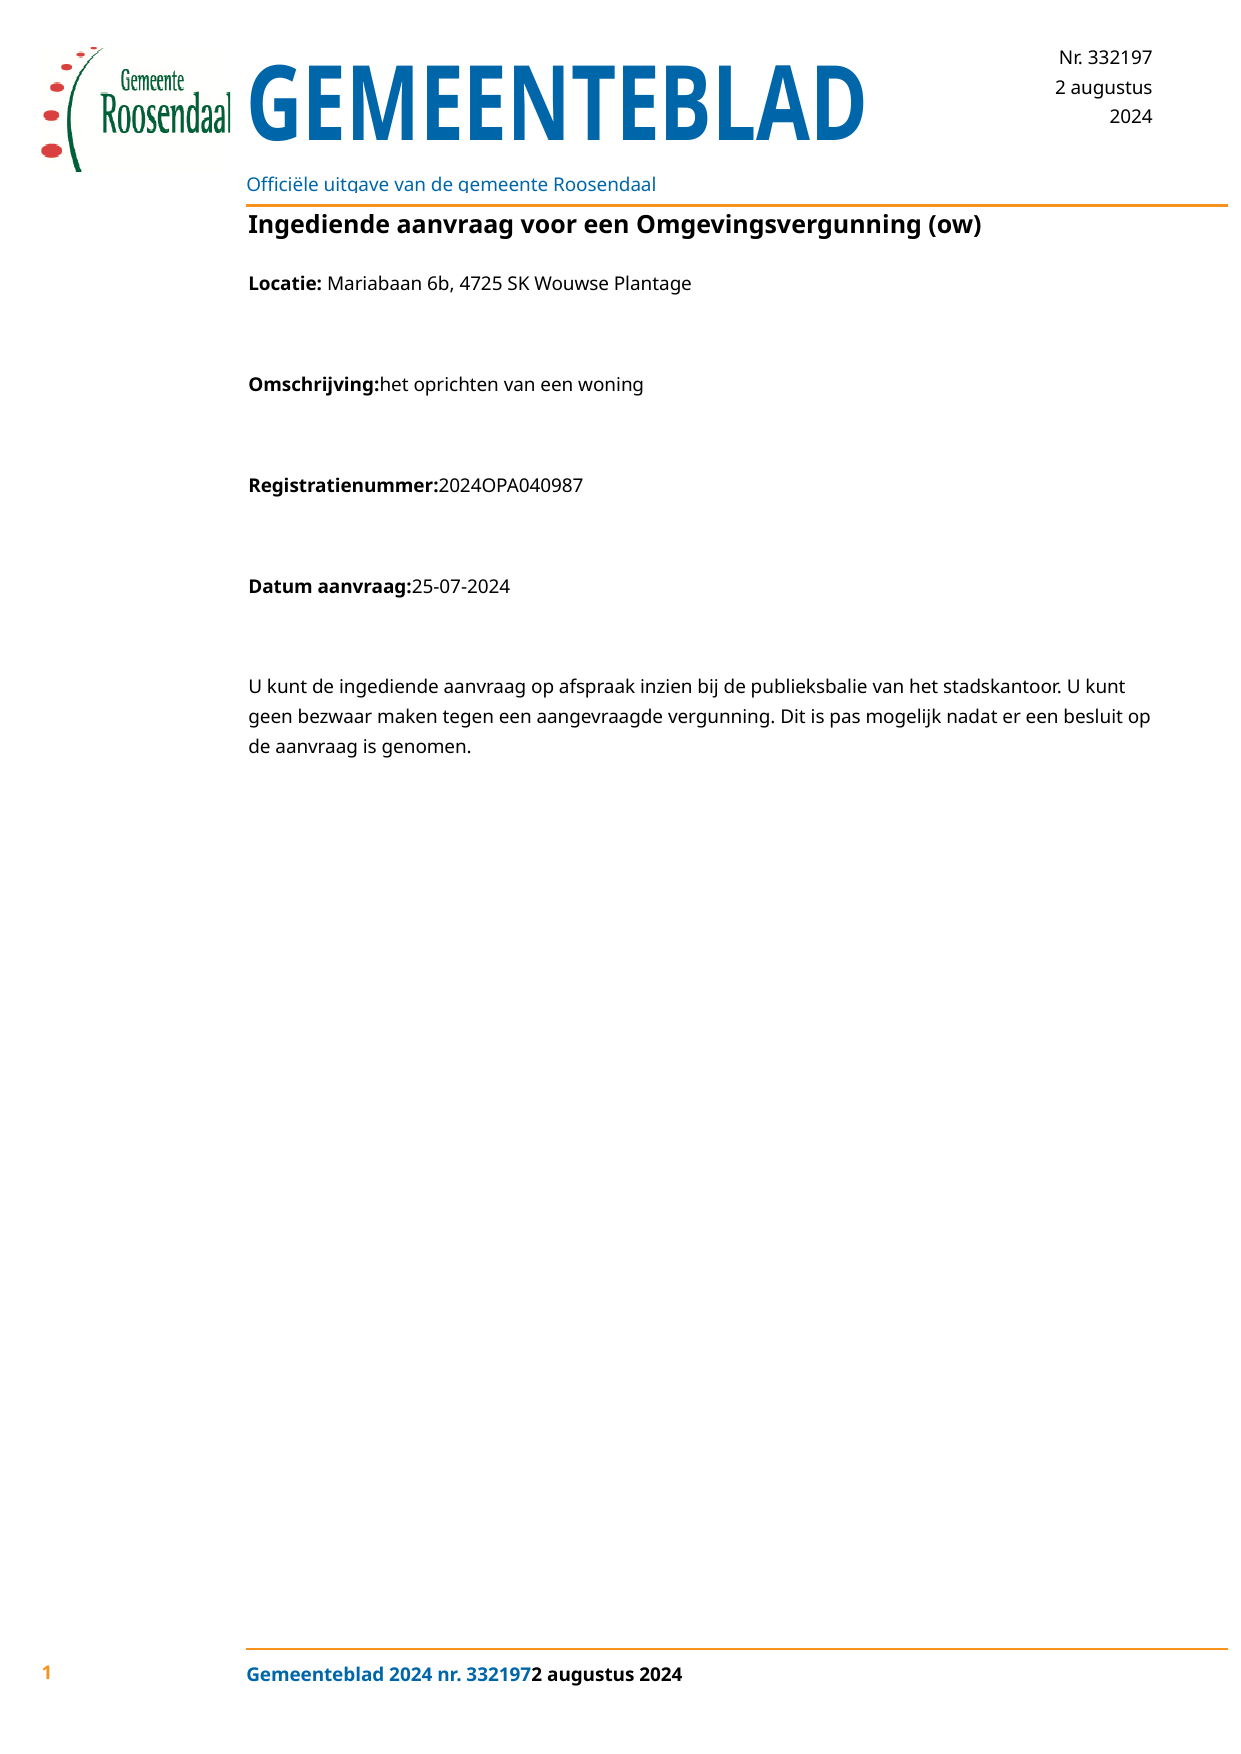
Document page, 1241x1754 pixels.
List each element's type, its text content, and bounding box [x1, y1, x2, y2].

text Datum aanvraag:25-07-2024 [248, 573, 1152, 598]
text Ingediende aanvraag voor een Omgevingsvergunning (ow) [248, 207, 1152, 241]
text Locatie: Mariabaan 6b, 4725 SK Wouwse Plantage [248, 270, 1152, 296]
picture [41, 47, 231, 172]
text Omschrijving:het oprichten van een woning [248, 371, 1152, 397]
text U kunt de ingediende aanvraag op afspraak inzien bij de publieksbalie van het stadskantoor. U kunt geen bezwaar maken tegen een aangevraagde vergunning. Dit is pas mogelijk nadat er een besluit op de aanvraag is genomen. [248, 674, 1152, 758]
text Registratienummer:2024OPA040987 [248, 472, 1152, 498]
